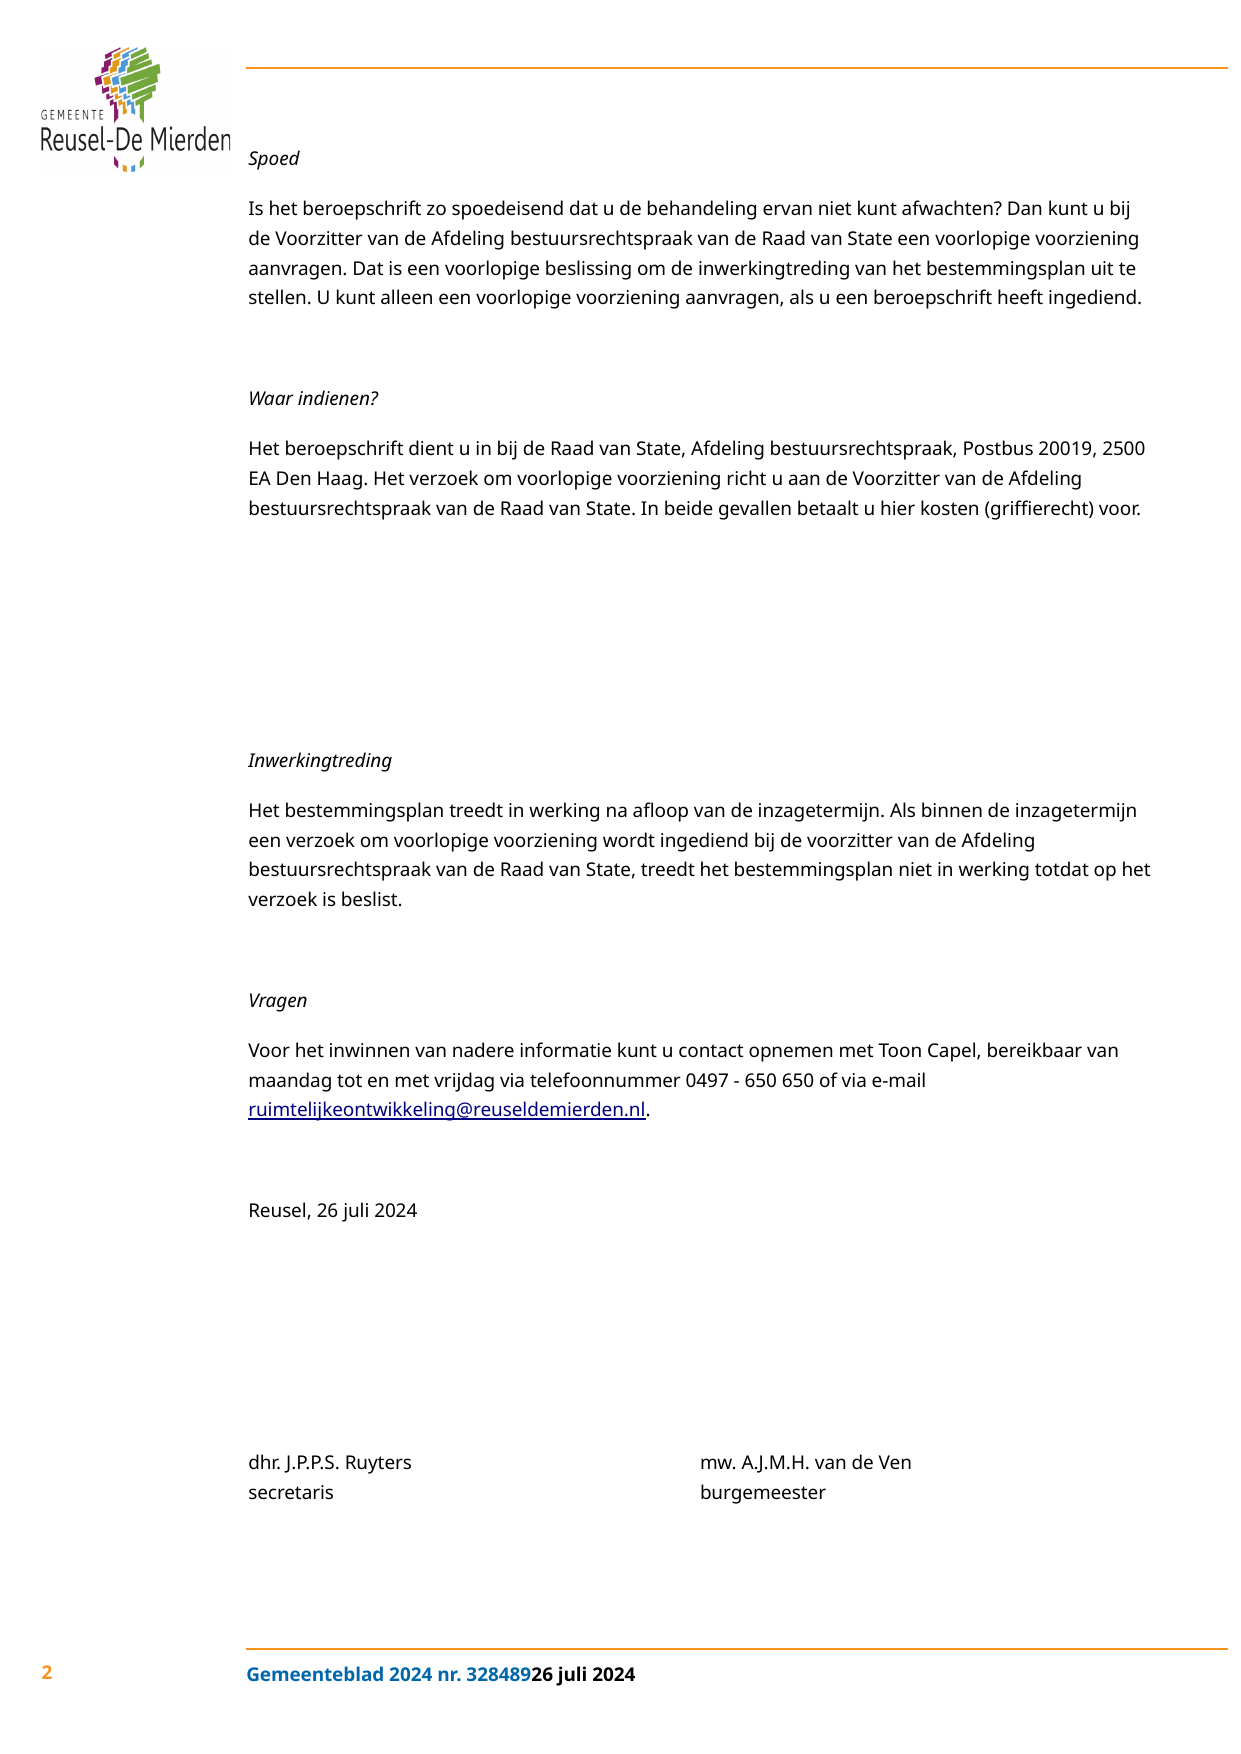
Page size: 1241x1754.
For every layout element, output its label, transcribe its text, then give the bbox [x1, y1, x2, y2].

text Waar indienen? [248, 385, 1152, 411]
table_header mw. A.J.M.H. van de Ven burgemeester [700, 1450, 1152, 1534]
text Vragen [248, 987, 1152, 1013]
text Inwerkingtreding [248, 747, 1152, 773]
text Reusel, 26 juli 2024 [248, 1197, 1152, 1223]
table_header dhr. J.P.P.S. Ruyters secretaris [248, 1450, 700, 1534]
text Is het beroepschrift zo spoedeisend dat u de behandeling ervan niet kunt afwachten? Dan kunt u bij de Voorzitter van de Afdeling bestuursrechtspraak van de Raad van State een voorlopige voorziening aanvragen. Dat is een voorlopige beslissing om de inwerkingtreding van het bestemmingsplan uit te stellen. U kunt alleen een voorlopige voorziening aanvragen, als u een beroepschrift heeft ingediend. [248, 196, 1152, 310]
text Voor het inwinnen van nadere informatie kunt u contact opnemen met Toon Capel, bereikbaar van maandag tot en met vrijdag via telefoonnummer 0497 - 650 650 of via e-mail ruimtelijkeontwikkeling@reuseldemierden.nl. [248, 1037, 1152, 1122]
picture [41, 47, 231, 172]
text Het bestemmingsplan treedt in werking na afloop van de inzagetermijn. Als binnen de inzagetermijn een verzoek om voorlopige voorziening wordt ingediend bij de voorzitter van de Afdeling bestuursrechtspraak van de Raad van State, treedt het bestemmingsplan niet in werking totdat op het verzoek is beslist. [248, 797, 1152, 912]
text Het beroepschrift dient u in bij de Raad van State, Afdeling bestuursrechtspraak, Postbus 20019, 2500 EA Den Haag. Het verzoek om voorlopige voorziening richt u aan de Voorzitter van de Afdeling bestuursrechtspraak van de Raad van State. In beide gevallen betaalt u hier kosten (griffierecht) voor. [248, 436, 1152, 521]
text Spoed [248, 145, 1152, 171]
